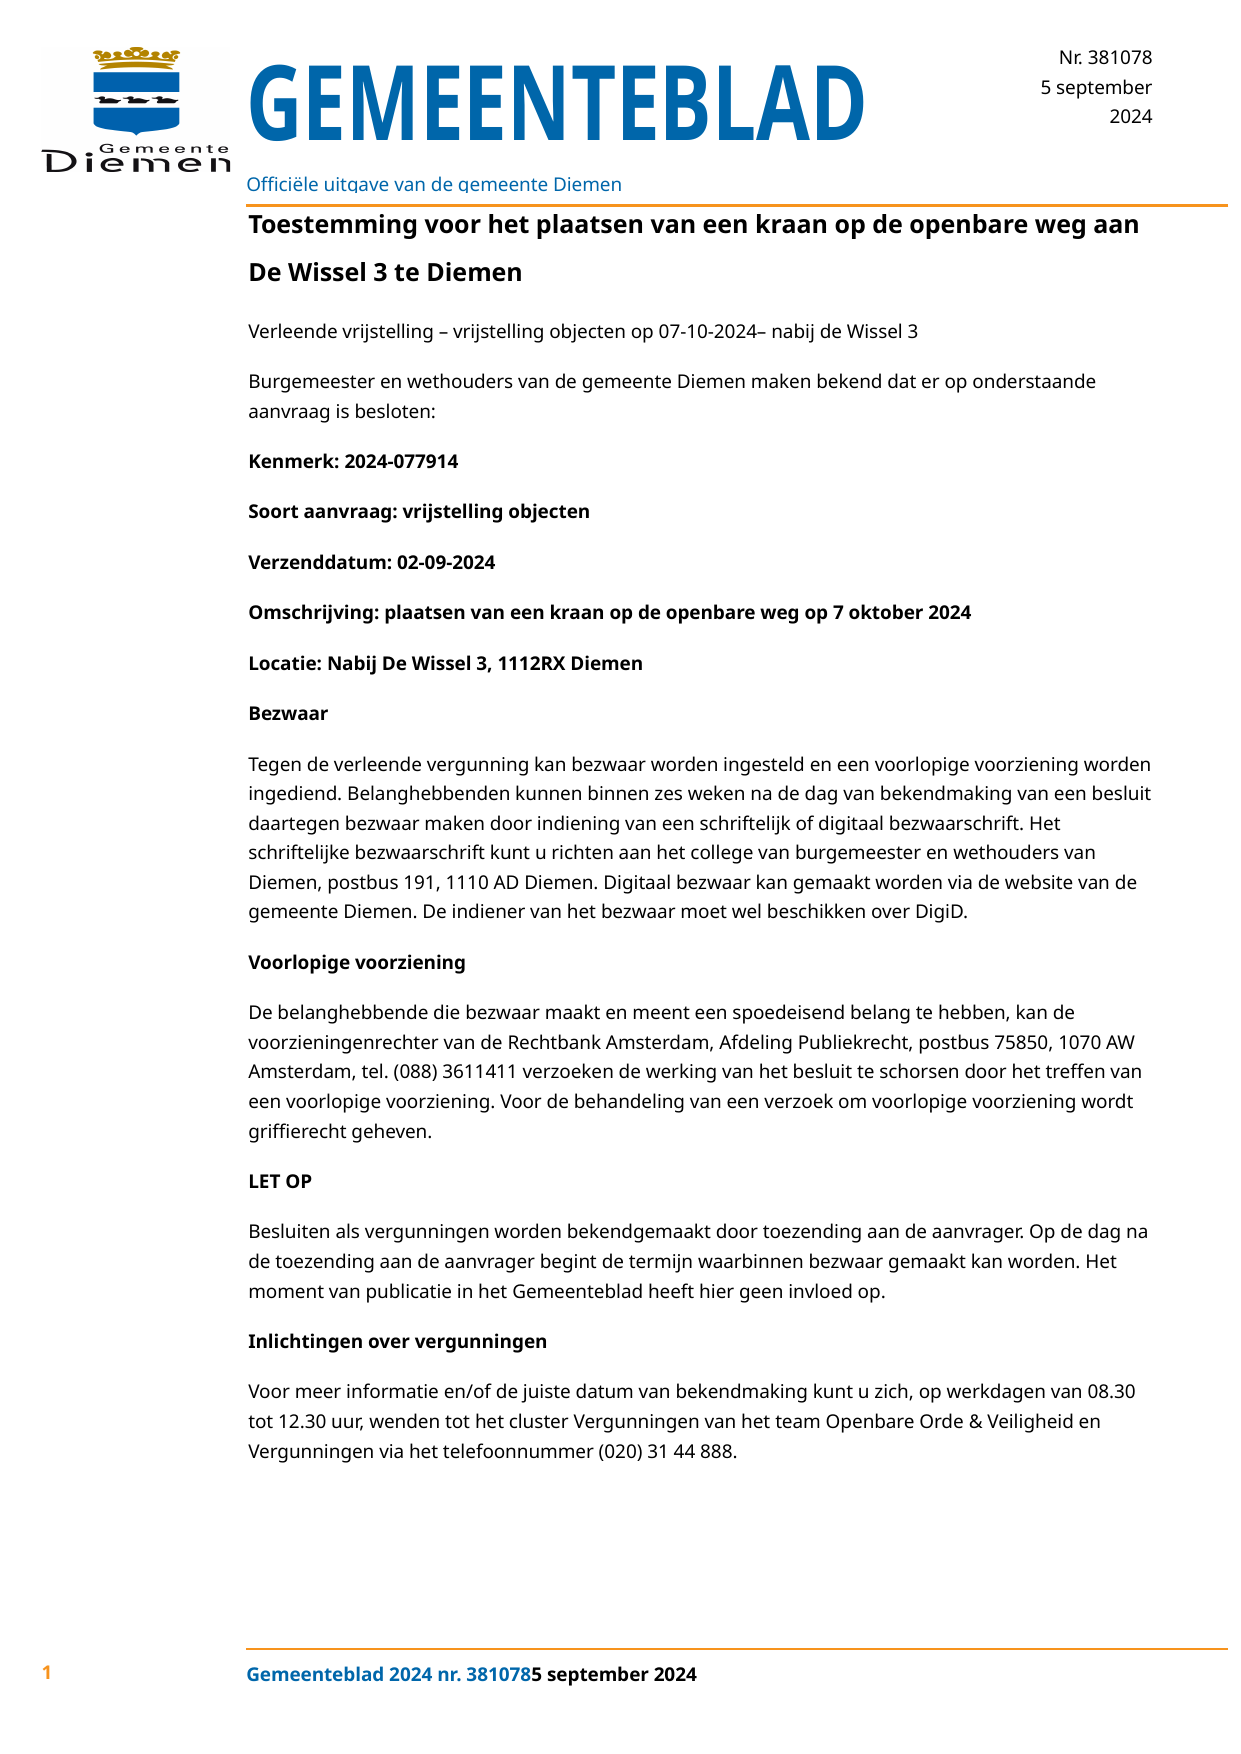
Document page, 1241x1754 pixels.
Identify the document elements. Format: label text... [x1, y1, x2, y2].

text Voorlopige voorziening [248, 949, 1152, 975]
text Besluiten als vergunningen worden bekendgemaakt door toezending aan de aanvrager. Op de dag na de toezending aan de aanvrager begint de termijn waarbinnen bezwaar gemaakt kan worden. Het moment van publicatie in het Gemeenteblad heeft hier geen invloed op. [248, 1219, 1152, 1304]
text Bezwaar [248, 700, 1152, 726]
text De belanghebbende die bezwaar maakt en meent een spoedeisend belang te hebben, kan de voorzieningenrechter van de Rechtbank Amsterdam, Afdeling Publiekrecht, postbus 75850, 1070 AW Amsterdam, tel. (088) 3611411 verzoeken de werking van het besluit te schorsen door het treffen van een voorlopige voorziening. Voor de behandeling van een verzoek om voorlopige voorziening wordt griffierecht geheven. [248, 999, 1152, 1144]
text Kenmerk: 2024-077914 [248, 448, 1152, 474]
text Tegen de verleende vergunning kan bezwaar worden ingesteld en een voorlopige voorziening worden ingediend. Belanghebbenden kunnen binnen zes weken na de dag van bekendmaking van een besluit daartegen bezwaar maken door indiening van een schriftelijk of digitaal bezwaarschrift. Het schriftelijke bezwaarschrift kunt u richten aan het college van burgemeester en wethouders van Diemen, postbus 191, 1110 AD Diemen. Digitaal bezwaar kan gemaakt worden via de website van de gemeente Diemen. De indiener van het bezwaar moet wel beschikken over DigiD. [248, 751, 1152, 924]
text Soort aanvraag: vrijstelling objecten [248, 499, 1152, 524]
text Toestemming voor het plaatsen van een kraan op de openbare weg aan De Wissel 3 te Diemen [248, 207, 1152, 288]
text Locatie: Nabij De Wissel 3, 1112RX Diemen [248, 650, 1152, 676]
picture [41, 47, 231, 172]
text Inlichtingen over vergunningen [248, 1328, 1152, 1354]
text LET OP [248, 1168, 1152, 1194]
text Verzenddatum: 02-09-2024 [248, 549, 1152, 575]
text Omschrijving: plaatsen van een kraan op de openbare weg op 7 oktober 2024 [248, 599, 1152, 625]
text Voor meer informatie en/of de juiste datum van bekendmaking kunt u zich, op werkdagen van 08.30 tot 12.30 uur, wenden tot het cluster Vergunningen van het team Openbare Orde & Veiligheid en Vergunningen via het telefoonnummer (020) 31 44 888. [248, 1379, 1152, 1464]
text Verleende vrijstelling – vrijstelling objecten op 07-10-2024– nabij de Wissel 3 [248, 318, 1152, 344]
text Burgemeester en wethouders van de gemeente Diemen maken bekend dat er op onderstaande aanvraag is besloten: [248, 368, 1152, 424]
